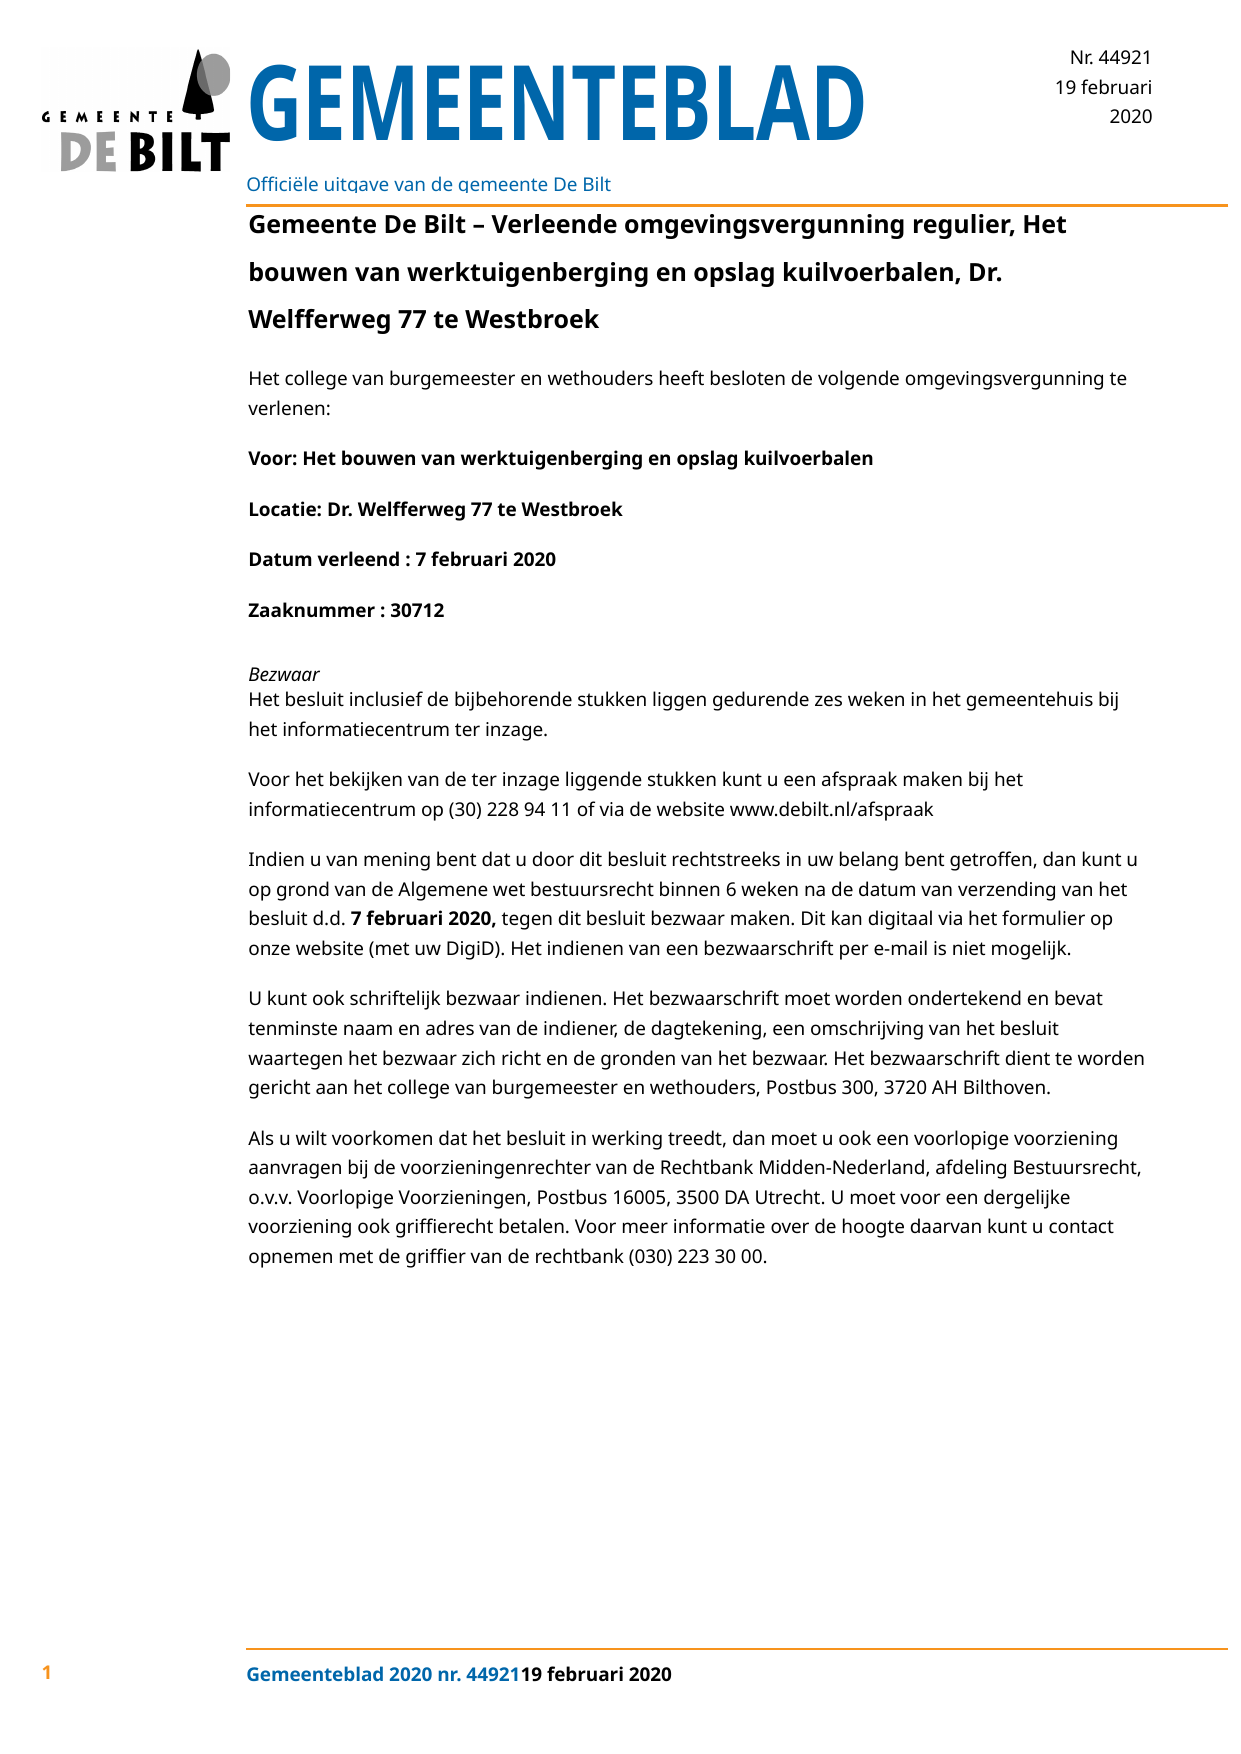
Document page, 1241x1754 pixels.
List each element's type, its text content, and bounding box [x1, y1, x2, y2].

text Voor: Het bouwen van werktuigenberging en opslag kuilvoerbalen [248, 446, 1152, 471]
picture [41, 47, 231, 172]
text Voor het bekijken van de ter inzage liggende stukken kunt u een afspraak maken bij het informatiecentrum op (30) 228 94 11 of via de website www.debilt.nl/afspraak [248, 766, 1152, 822]
text Datum verleend : 7 februari 2020 [248, 546, 1152, 572]
text U kunt ook schriftelijk bezwaar indienen. Het bezwaarschrift moet worden ondertekend en bevat tenminste naam en adres van de indiener, de dagtekening, een omschrijving van het besluit waartegen het bezwaar zich richt en de gronden van het bezwaar. Het bezwaarschrift dient te worden gericht aan het college van burgemeester en wethouders, Postbus 300, 3720 AH Bilthoven. [248, 986, 1152, 1100]
text Als u wilt voorkomen dat het besluit in werking treedt, dan moet u ook een voorlopige voorziening aanvragen bij de voorzieningenrechter van de Rechtbank Midden-Nederland, afdeling Bestuursrecht, o.v.v. Voorlopige Voorzieningen, Postbus 16005, 3500 DA Utrecht. U moet voor een dergelijke voorziening ook griffierecht betalen. Voor meer informatie over de hoogte daarvan kunt u contact opnemen met de griffier van de rechtbank (030) 223 30 00. [248, 1125, 1152, 1269]
text Gemeente De Bilt – Verleende omgevingsvergunning regulier, Het bouwen van werktuigenberging en opslag kuilvoerbalen, Dr. Welfferweg 77 te Westbroek [248, 207, 1152, 336]
text Locatie: Dr. Welfferweg 77 te Westbroek [248, 496, 1152, 522]
text Zaaknummer : 30712 [248, 597, 1152, 622]
text Indien u van mening bent dat u door dit besluit rechtstreeks in uw belang bent getroffen, dan kunt u op grond van de Algemene wet bestuursrecht binnen 6 weken na de datum van verzending van het besluit d.d. 7 februari 2020, tegen dit besluit bezwaar maken. Dit kan digitaal via het formulier op onze website (met uw DigiD). Het indienen van een bezwaarschrift per e-mail is niet mogelijk. [248, 846, 1152, 961]
text Bezwaar [248, 661, 1152, 686]
text Het college van burgemeester en wethouders heeft besloten de volgende omgevingsvergunning te verlenen: [248, 366, 1152, 421]
text Het besluit inclusief de bijbehorende stukken liggen gedurende zes weken in het gemeentehuis bij het informatiecentrum ter inzage. [248, 686, 1152, 742]
